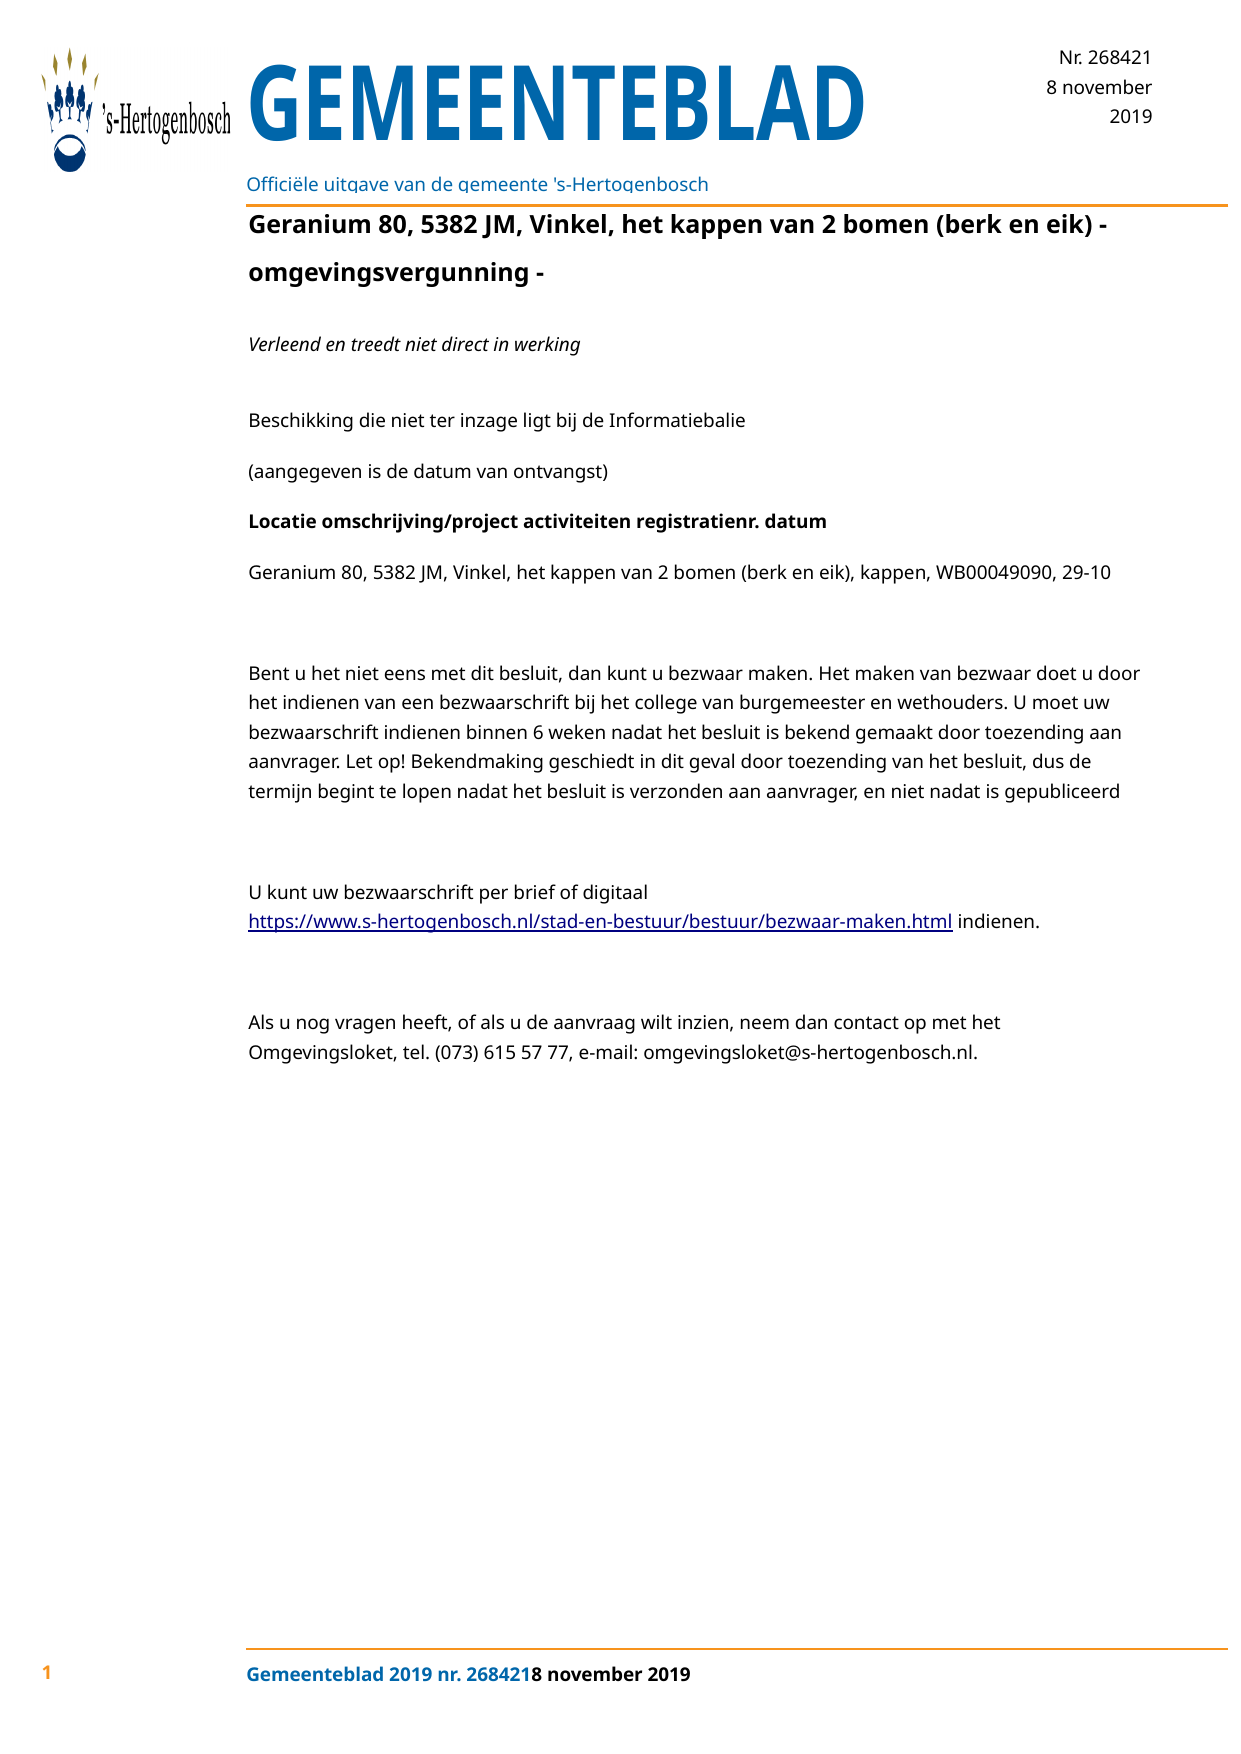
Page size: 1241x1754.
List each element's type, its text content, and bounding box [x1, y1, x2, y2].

text Als u nog vragen heeft, of als u de aanvraag wilt inzien, neem dan contact op met het Omgevingsloket, tel. (073) 615 57 77, e-mail: omgevingsloket@s-hertogenbosch.nl. [248, 1009, 1152, 1064]
text (aangegeven is de datum van ontvangst) [248, 458, 1152, 484]
text Verleend en treedt niet direct in werking [248, 331, 1152, 357]
text Geranium 80, 5382 JM, Vinkel, het kappen van 2 bomen (berk en eik) - omgevingsvergunning - [248, 207, 1152, 288]
text Bent u het niet eens met dit besluit, dan kunt u bezwaar maken. Het maken van bezwaar doet u door het indienen van een bezwaarschrift bij het college van burgemeester en wethouders. U moet uw bezwaarschrift indienen binnen 6 weken nadat het besluit is bekend gemaakt door toezending aan aanvrager. Let op! Bekendmaking geschiedt in dit geval door toezending van het besluit, dus de termijn begint te lopen nadat het besluit is verzonden aan aanvrager, en niet nadat is gepubliceerd [248, 660, 1152, 804]
picture [41, 47, 231, 172]
text U kunt uw bezwaarschrift per brief of digitaal https://www.s-hertogenbosch.nl/stad-en-bestuur/bestuur/bezwaar-maken.html indienen. [248, 879, 1152, 934]
text Geranium 80, 5382 JM, Vinkel, het kappen van 2 bomen (berk en eik), kappen, WB00049090, 29-10 [248, 559, 1152, 584]
text Beschikking die niet ter inzage ligt bij de Informatiebalie [248, 408, 1152, 433]
text Locatie omschrijving/project activiteiten registratienr. datum [248, 508, 1152, 534]
